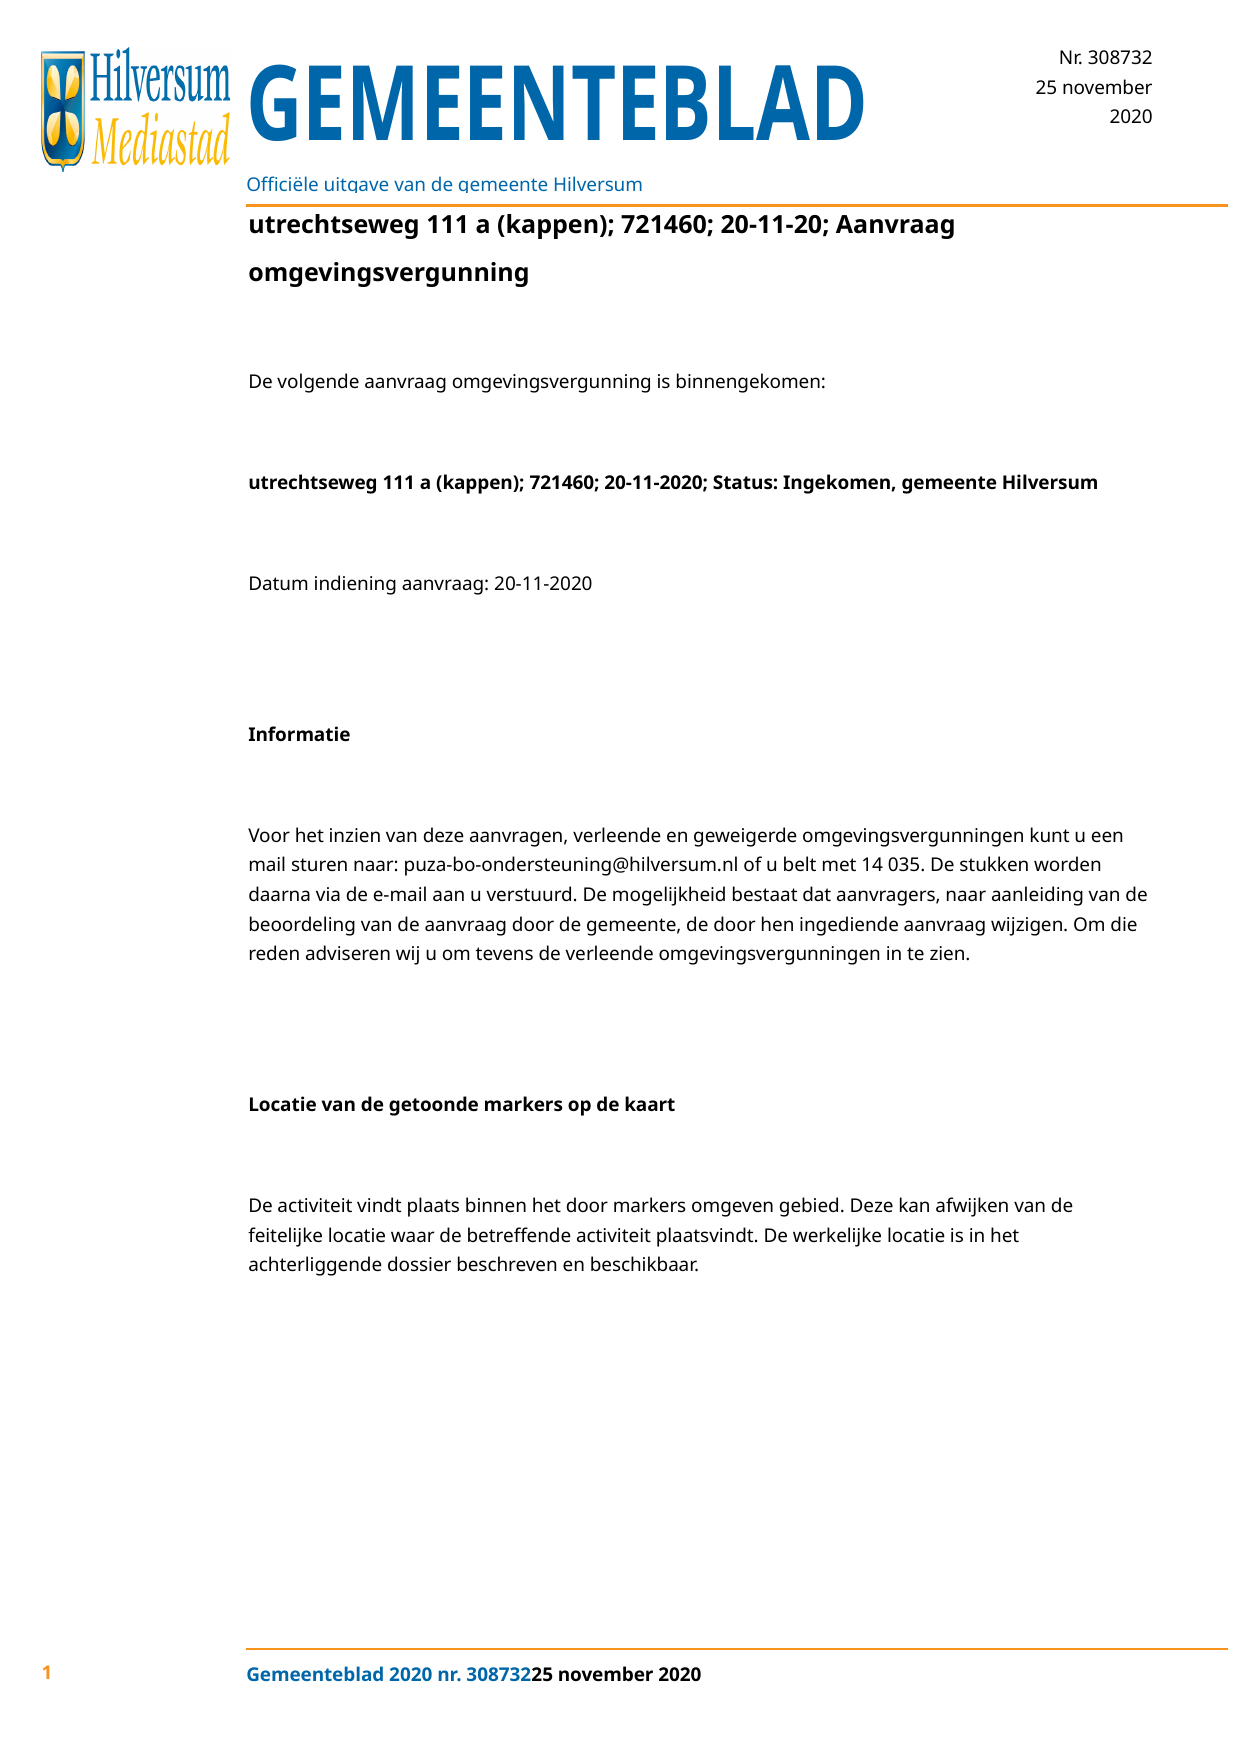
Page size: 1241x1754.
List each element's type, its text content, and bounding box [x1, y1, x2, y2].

text utrechtseweg 111 a (kappen); 721460; 20-11-2020; Status: Ingekomen, gemeente Hilversum [248, 469, 1152, 495]
text Voor het inzien van deze aanvragen, verleende en geweigerde omgevingsvergunningen kunt u een mail sturen naar: puza-bo-ondersteuning@hilversum.nl of u belt met 14 035. De stukken worden daarna via de e-mail aan u verstuurd. De mogelijkheid bestaat dat aanvragers, naar aanleiding van de beoordeling van de aanvraag door de gemeente, de door hen ingediende aanvraag wijzigen. Om die reden adviseren wij u om tevens de verleende omgevingsvergunningen in te zien. [248, 822, 1152, 966]
picture [41, 47, 231, 172]
text De activiteit vindt plaats binnen het door markers omgeven gebied. Deze kan afwijken van de feitelijke locatie waar de betreffende activiteit plaatsvindt. De werkelijke locatie is in het achterliggende dossier beschreven en beschikbaar. [248, 1192, 1152, 1277]
text Datum indiening aanvraag: 20-11-2020 [248, 570, 1152, 596]
text utrechtseweg 111 a (kappen); 721460; 20-11-20; Aanvraag omgevingsvergunning [248, 207, 1152, 288]
text Locatie van de getoonde markers op de kaart [248, 1092, 1152, 1117]
text Informatie [248, 721, 1152, 747]
text De volgende aanvraag omgevingsvergunning is binnengekomen: [248, 368, 1152, 394]
